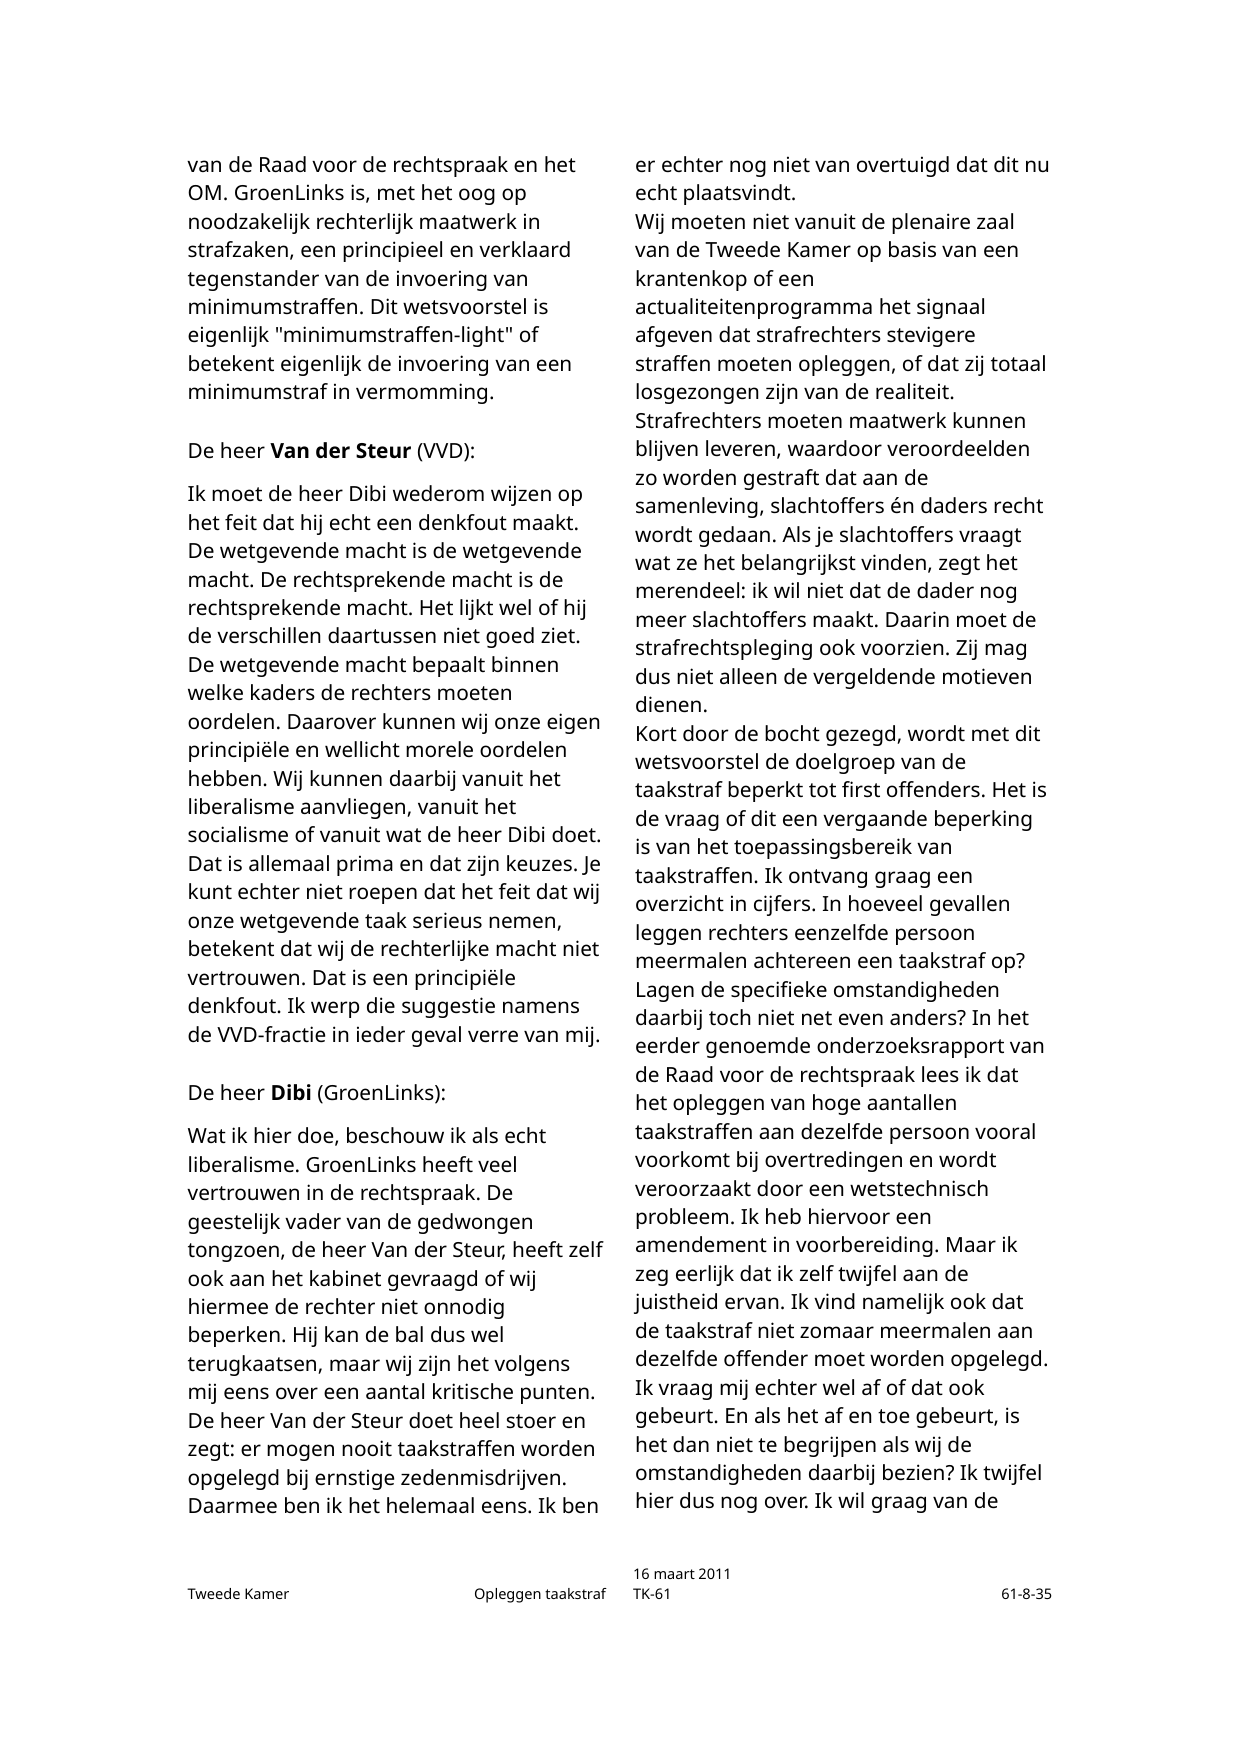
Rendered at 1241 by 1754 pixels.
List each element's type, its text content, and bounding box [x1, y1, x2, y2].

text De heer Dibi (GroenLinks): [187, 1078, 605, 1107]
text van de Raad voor de rechtspraak en het OM. GroenLinks is, met het oog op noodzakelijk rechterlijk maatwerk in strafzaken, een principieel en verklaard tegenstander van de invoering van minimumstraffen. Dit wetsvoorstel is eigenlijk "minimumstraffen-light" of betekent eigenlijk de invoering van een minimumstraf in vermomming. [187, 150, 605, 406]
text Kort door de bocht gezegd, wordt met dit wetsvoorstel de doelgroep van de taakstraf beperkt tot first offenders. Het is de vraag of dit een vergaande beperking is van het toepassingsbereik van taakstraffen. Ik ontvang graag een overzicht in cijfers. In hoeveel gevallen leggen rechters eenzelfde persoon meermalen achtereen een taakstraf op? Lagen de specifieke omstandigheden daarbij toch niet net even anders? In het eerder genoemde onderzoeksrapport van de Raad voor de rechtspraak lees ik dat het opleggen van hoge aantallen taakstraffen aan dezelfde persoon vooral voorkomt bij overtredingen en wordt veroorzaakt door een wetstechnisch probleem. Ik heb hiervoor een amendement in voorbereiding. Maar ik zeg eerlijk dat ik zelf twijfel aan de juistheid ervan. Ik vind namelijk ook dat de taakstraf niet zomaar meermalen aan dezelfde offender moet worden opgelegd. Ik vraag mij echter wel af of dat ook gebeurt. En als het af en toe gebeurt, is het dan niet te begrijpen als wij de omstandigheden daarbij bezien? Ik twijfel hier dus nog over. Ik wil graag van de [635, 719, 1053, 1515]
text Wij moeten niet vanuit de plenaire zaal van de Tweede Kamer op basis van een krantenkop of een actualiteitenprogramma het signaal afgeven dat strafrechters stevigere straffen moeten opleggen, of dat zij totaal losgezongen zijn van de realiteit. Strafrechters moeten maatwerk kunnen blijven leveren, waardoor veroordeelden zo worden gestraft dat aan de samenleving, slachtoffers én daders recht wordt gedaan. Als je slachtoffers vraagt wat ze het belangrijkst vinden, zegt het merendeel: ik wil niet dat de dader nog meer slachtoffers maakt. Daarin moet de strafrechtspleging ook voorzien. Zij mag dus niet alleen de vergeldende motieven dienen. [635, 207, 1053, 719]
text Wat ik hier doe, beschouw ik als echt liberalisme. GroenLinks heeft veel vertrouwen in de rechtspraak. De geestelijk vader van de gedwongen tongzoen, de heer Van der Steur, heeft zelf ook aan het kabinet gevraagd of wij hiermee de rechter niet onnodig beperken. Hij kan de bal dus wel terugkaatsen, maar wij zijn het volgens mij eens over een aantal kritische punten. De heer Van der Steur doet heel stoer en zegt: er mogen nooit taakstraffen worden opgelegd bij ernstige zedenmisdrijven. Daarmee ben ik het helemaal eens. Ik ben [187, 1122, 605, 1520]
text Ik moet de heer Dibi wederom wijzen op het feit dat hij echt een denkfout maakt. De wetgevende macht is de wetgevende macht. De rechtsprekende macht is de rechtsprekende macht. Het lijkt wel of hij de verschillen daartussen niet goed ziet. De wetgevende macht bepaalt binnen welke kaders de rechters moeten oordelen. Daarover kunnen wij onze eigen principiële en wellicht morele oordelen hebben. Wij kunnen daarbij vanuit het liberalisme aanvliegen, vanuit het socialisme of vanuit wat de heer Dibi doet. Dat is allemaal prima en dat zijn keuzes. Je kunt echter niet roepen dat het feit dat wij onze wetgevende taak serieus nemen, betekent dat wij de rechterlijke macht niet vertrouwen. Dat is een principiële denkfout. Ik werp die suggestie namens de VVD-fractie in ieder geval verre van mij. [187, 479, 605, 1048]
text er echter nog niet van overtuigd dat dit nu echt plaatsvindt. [635, 150, 1053, 207]
text De heer Van der Steur (VVD): [187, 436, 605, 464]
